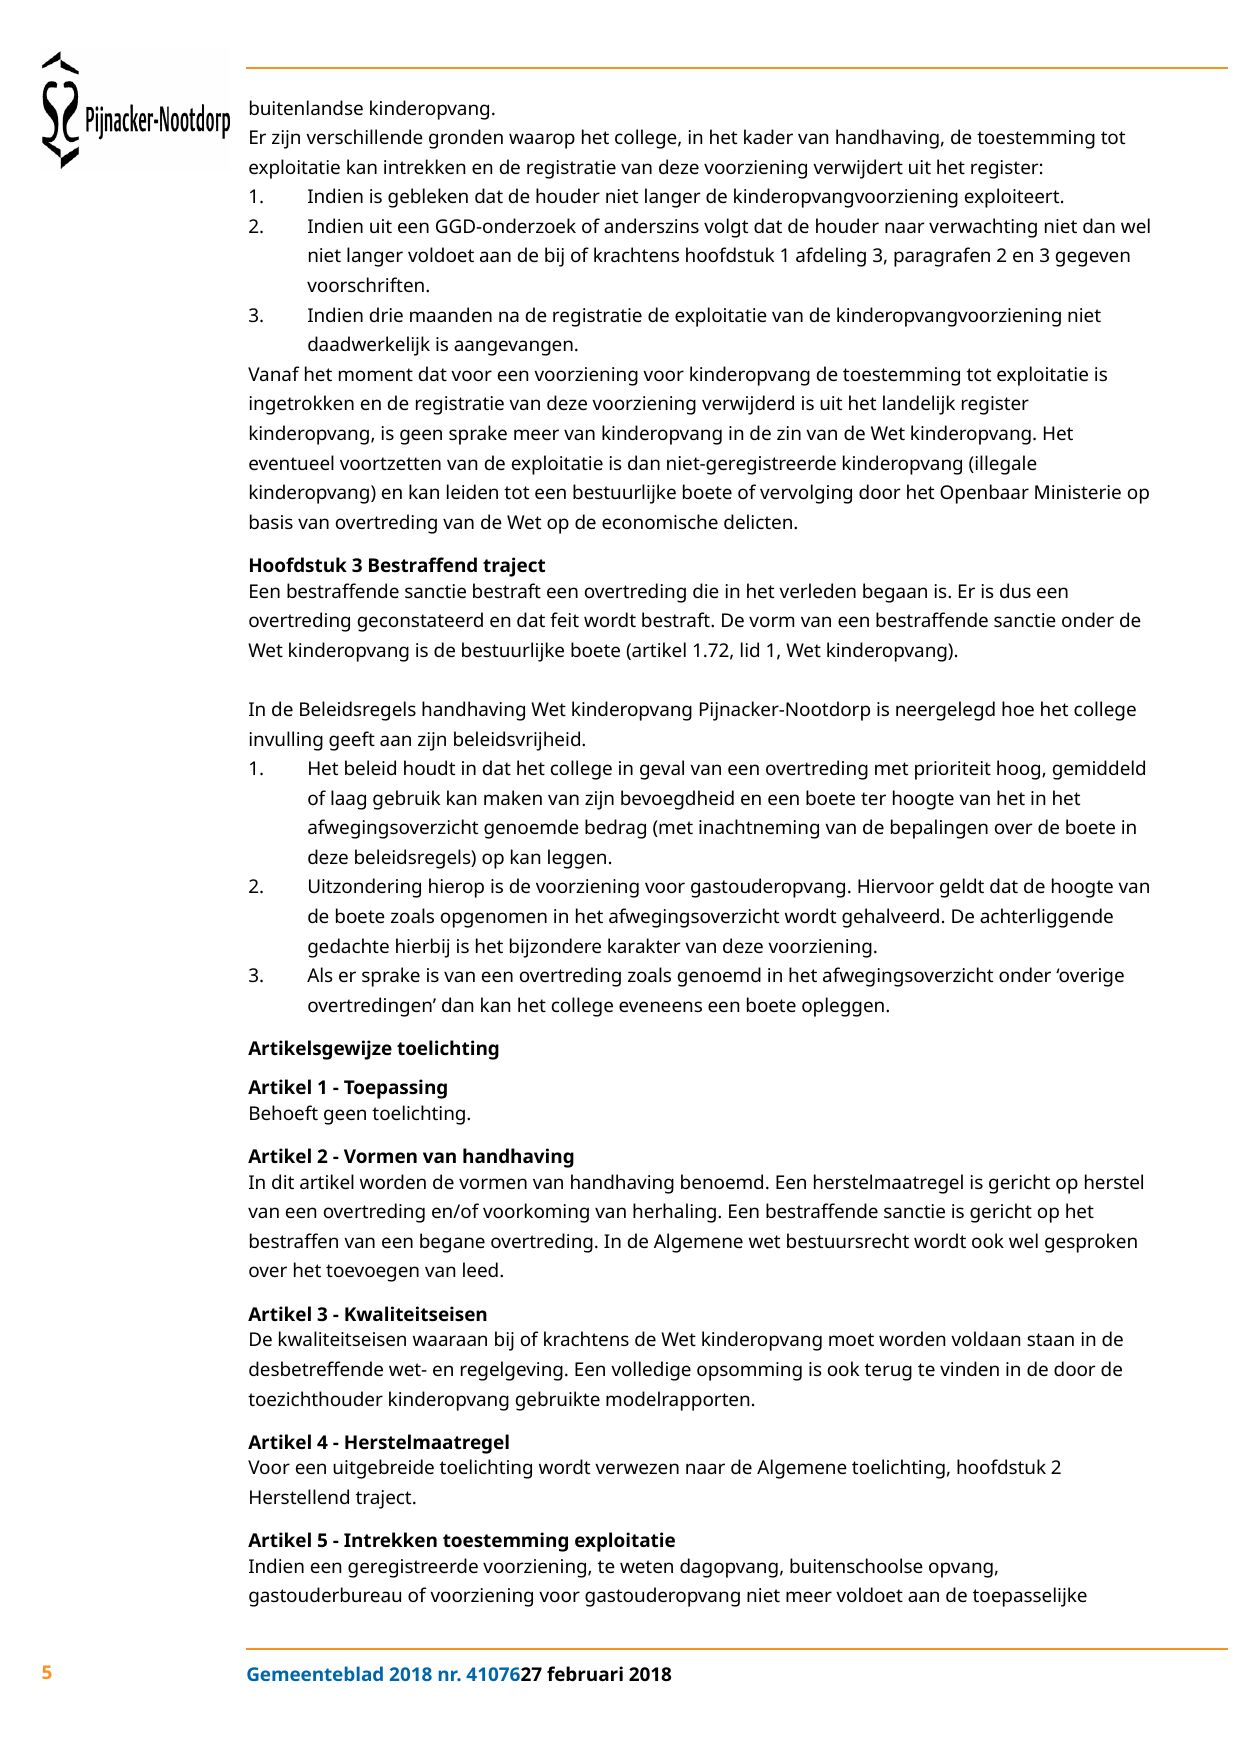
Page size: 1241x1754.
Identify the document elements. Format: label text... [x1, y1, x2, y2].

list Het beleid houdt in dat het college in geval van een overtreding met prioriteit hoog, gemiddeld of laag gebruik kan maken van zijn bevoegdheid en een boete ter hoogte van het in het afwegingsoverzicht genoemde bedrag (met inachtneming van de bepalingen over de boete in deze beleidsregels) op kan leggen. [248, 755, 1152, 870]
picture [41, 47, 231, 172]
text Artikel 1 - Toepassing [248, 1074, 1152, 1100]
list Indien uit een GGD-onderzoek of anderszins volgt dat de houder naar verwachting niet dan wel niet langer voldoet aan de bij of krachtens hoofdstuk 1 afdeling 3, paragrafen 2 en 3 gegeven voorschriften. [248, 213, 1152, 298]
text Artikelsgewijze toelichting [248, 1035, 1152, 1061]
text Er zijn verschillende gronden waarop het college, in het kader van handhaving, de toestemming tot exploitatie kan intrekken en de registratie van deze voorziening verwijdert uit het register: [248, 124, 1152, 180]
text Artikel 2 - Vormen van handhaving [248, 1143, 1152, 1169]
list Uitzondering hierop is de voorziening voor gastouderopvang. Hiervoor geldt dat de hoogte van de boete zoals opgenomen in het afwegingsoverzicht wordt gehalveerd. De achterliggende gedachte hierbij is het bijzondere karakter van deze voorziening. [248, 874, 1152, 958]
text Hoofdstuk 3 Bestraffend traject [248, 552, 1152, 578]
text Artikel 5 - Intrekken toestemming exploitatie [248, 1527, 1152, 1553]
text De kwaliteitseisen waaraan bij of krachtens de Wet kinderopvang moet worden voldaan staan in de desbetreffende wet- en regelgeving. Een volledige opsomming is ook terug te vinden in de door de toezichthouder kinderopvang gebruikte modelrapporten. [248, 1327, 1152, 1411]
list Indien is gebleken dat de houder niet langer de kinderopvangvoorziening exploiteert. [248, 183, 1152, 209]
text In dit artikel worden de vormen van handhaving benoemd. Een herstelmaatregel is gericht op herstel van een overtreding en/of voorkoming van herhaling. Een bestraffende sanctie is gericht op het bestraffen van een begane overtreding. In de Algemene wet bestuursrecht wordt ook wel gesproken over het toevoegen van leed. [248, 1169, 1152, 1283]
list Als er sprake is van een overtreding zoals genoemd in het afwegingsoverzicht onder ‘overige overtredingen’ dan kan het college eveneens een boete opleggen. [248, 962, 1152, 1018]
text Een bestraffende sanctie bestraft een overtreding die in het verleden begaan is. Er is dus een overtreding geconstateerd en dat feit wordt bestraft. De vorm van een bestraffende sanctie onder de Wet kinderopvang is de bestuurlijke boete (artikel 1.72, lid 1, Wet kinderopvang). [248, 578, 1152, 663]
text Vanaf het moment dat voor een voorziening voor kinderopvang de toestemming tot exploitatie is ingetrokken en de registratie van deze voorziening verwijderd is uit het landelijk register kinderopvang, is geen sprake meer van kinderopvang in de zin van de Wet kinderopvang. Het eventueel voortzetten van de exploitatie is dan niet-geregistreerde kinderopvang (illegale kinderopvang) en kan leiden tot een bestuurlijke boete of vervolging door het Openbaar Ministerie op basis van overtreding van de Wet op de economische delicten. [248, 361, 1152, 535]
text Voor een uitgebreide toelichting wordt verwezen naar de Algemene toelichting, hoofdstuk 2 Herstellend traject. [248, 1454, 1152, 1510]
text Indien een geregistreerde voorziening, te weten dagopvang, buitenschoolse opvang, gastouderbureau of voorziening voor gastouderopvang niet meer voldoet aan de toepasselijke [248, 1553, 1152, 1608]
text In de Beleidsregels handhaving Wet kinderopvang Pijnacker-Nootdorp is neergelegd hoe het college invulling geeft aan zijn beleidsvrijheid. [248, 696, 1152, 751]
text Behoeft geen toelichting. [248, 1100, 1152, 1126]
list Indien drie maanden na de registratie de exploitatie van de kinderopvangvoorziening niet daadwerkelijk is aangevangen. [248, 302, 1152, 357]
text Artikel 3 - Kwaliteitseisen [248, 1301, 1152, 1327]
text Artikel 4 - Herstelmaatregel [248, 1429, 1152, 1454]
text buitenlandse kinderopvang. [248, 95, 1152, 121]
